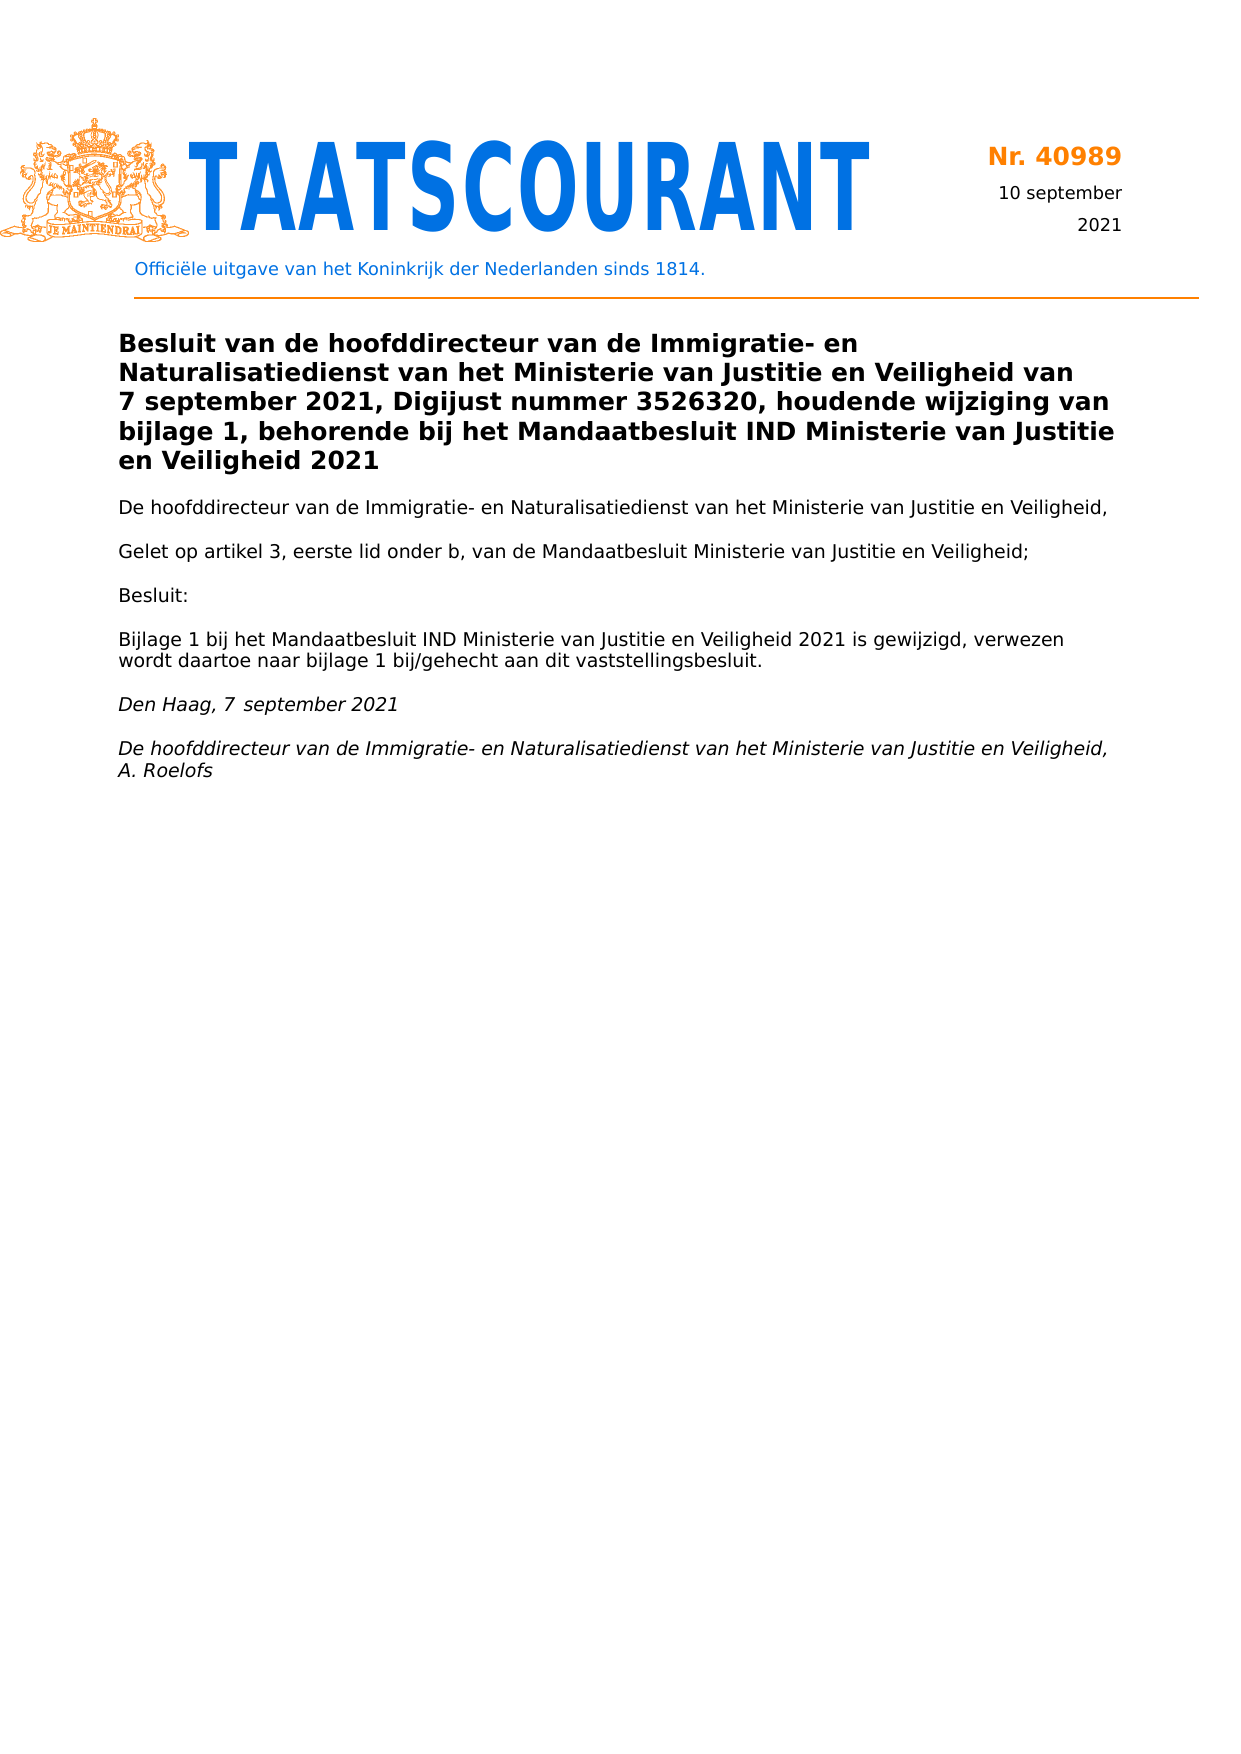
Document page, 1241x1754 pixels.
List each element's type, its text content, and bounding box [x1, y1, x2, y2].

text De hoofddirecteur van de Immigratie- en Naturalisatiedienst van het Ministerie van Justitie en Veiligheid, A. Roelofs [118, 738, 1122, 782]
subtitle Besluit van de hoofddirecteur van de Immigratie- en Naturalisatiedienst van het Ministerie van Justitie en Veiligheid van 7 september 2021, Digijust nummer 3526320, houdende wijziging van bijlage 1, behorende bij het Mandaatbesluit IND Ministerie van Justitie en Veiligheid 2021 [118, 329, 1122, 475]
table_header STAATSCOURANT [134, 118, 939, 259]
table_cell 10 september [939, 177, 1199, 209]
text De hoofddirecteur van de Immigratie- en Naturalisatiedienst van het Ministerie van Justitie en Veiligheid, [118, 497, 1122, 519]
table_cell Officiële uitgave van het Koninkrijk der Nederlanden sinds 1814. [134, 259, 1199, 297]
text Den Haag, 7 september 2021 [118, 694, 1122, 716]
table_header Nr. 40989 [939, 118, 1199, 177]
text Besluit: [118, 584, 1122, 607]
table_header [0, 242, 134, 297]
table_cell 2021 [939, 209, 1199, 259]
picture [0, 118, 189, 242]
text Gelet op artikel 3, eerste lid onder b, van de Mandaatbesluit Ministerie van Justitie en Veiligheid; [118, 541, 1122, 563]
text Bijlage 1 bij het Mandaatbesluit IND Ministerie van Justitie en Veiligheid 2021 is gewijzigd, verwezen wordt daartoe naar bijlage 1 bij/gehecht aan dit vaststellingsbesluit. [118, 628, 1122, 672]
